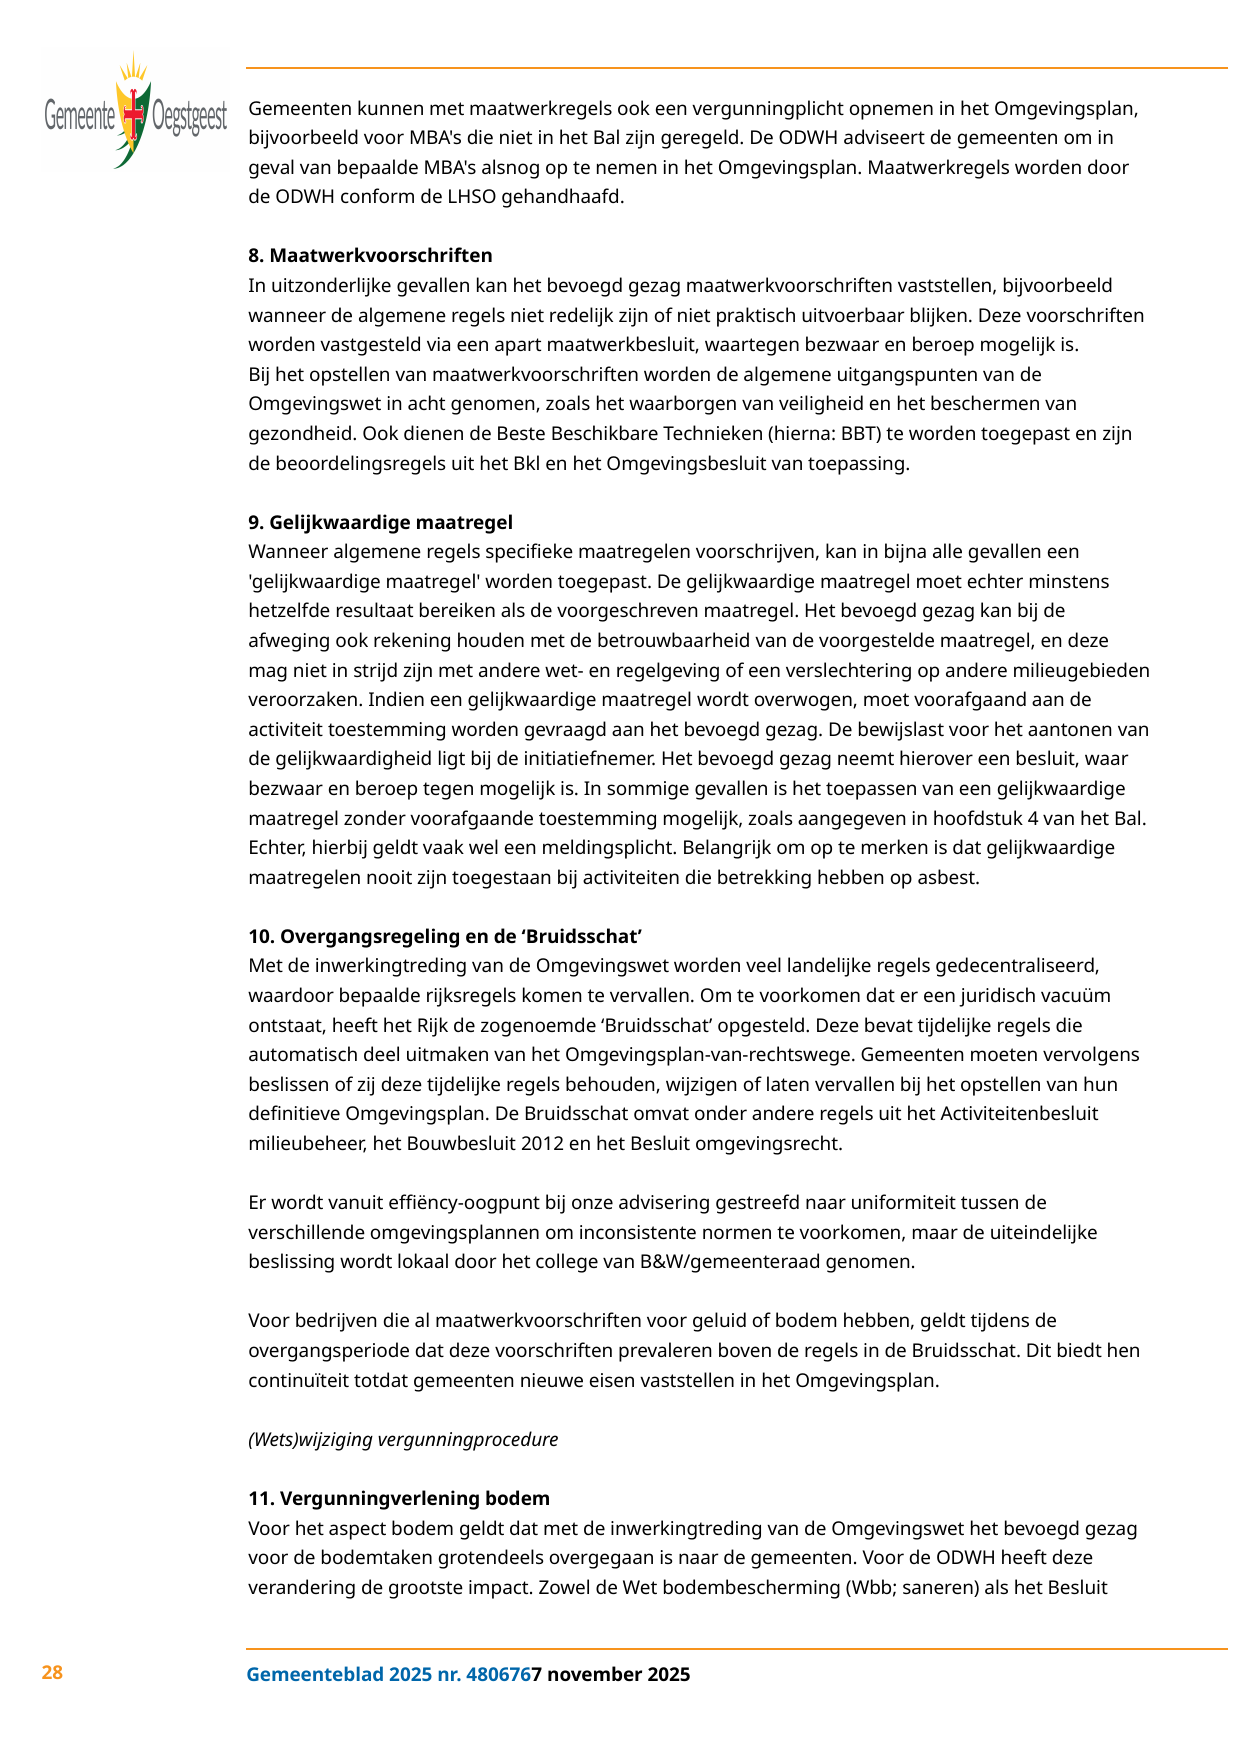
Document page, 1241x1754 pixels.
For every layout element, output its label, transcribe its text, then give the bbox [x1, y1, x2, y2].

text Met de inwerkingtreding van de Omgevingswet worden veel landelijke regels gedecentraliseerd, waardoor bepaalde rijksregels komen te vervallen. Om te voorkomen dat er een juridisch vacuüm ontstaat, heeft het Rijk de zogenoemde ‘Bruidsschat’ opgesteld. Deze bevat tijdelijke regels die automatisch deel uitmaken van het Omgevingsplan-van-rechtswege. Gemeenten moeten vervolgens beslissen of zij deze tijdelijke regels behouden, wijzigen of laten vervallen bij het opstellen van hun definitieve Omgevingsplan. De Bruidsschat omvat onder andere regels uit het Activiteitenbesluit milieubeheer, het Bouwbesluit 2012 en het Besluit omgevingsrecht. [248, 953, 1152, 1156]
text 8. Maatwerkvoorschriften [248, 243, 1152, 268]
text 11. Vergunningverlening bodem [248, 1485, 1152, 1511]
text (Wets)wijziging vergunningprocedure [248, 1426, 1152, 1452]
text In uitzonderlijke gevallen kan het bevoegd gezag maatwerkvoorschriften vaststellen, bijvoorbeeld wanneer de algemene regels niet redelijk zijn of niet praktisch uitvoerbaar blijken. Deze voorschriften worden vastgesteld via een apart maatwerkbesluit, waartegen bezwaar en beroep mogelijk is. [248, 272, 1152, 357]
text Voor het aspect bodem geldt dat met de inwerkingtreding van de Omgevingswet het bevoegd gezag voor de bodemtaken grotendeels overgegaan is naar de gemeenten. Voor de ODWH heeft deze verandering de grootste impact. Zowel de Wet bodembescherming (Wbb; saneren) als het Besluit [248, 1515, 1152, 1600]
text Voor bedrijven die al maatwerkvoorschriften voor geluid of bodem hebben, geldt tijdens de overgangsperiode dat deze voorschriften prevaleren boven de regels in de Bruidsschat. Dit biedt hen continuïteit totdat gemeenten nieuwe eisen vaststellen in het Omgevingsplan. [248, 1308, 1152, 1393]
picture [41, 47, 231, 172]
text Er wordt vanuit effiëncy-oogpunt bij onze advisering gestreefd naar uniformiteit tussen de verschillende omgevingsplannen om inconsistente normen te voorkomen, maar de uiteindelijke beslissing wordt lokaal door het college van B&W/gemeenteraad genomen. [248, 1189, 1152, 1274]
text Gemeenten kunnen met maatwerkregels ook een vergunningplicht opnemen in het Omgevingsplan, bijvoorbeeld voor MBA's die niet in het Bal zijn geregeld. De ODWH adviseert de gemeenten om in geval van bepaalde MBA's alsnog op te nemen in het Omgevingsplan. Maatwerkregels worden door de ODWH conform de LHSO gehandhaafd. [248, 95, 1152, 209]
text 10. Overgangsregeling en de ‘Bruidsschat’ [248, 923, 1152, 949]
text 9. Gelijkwaardige maatregel [248, 509, 1152, 535]
text Bij het opstellen van maatwerkvoorschriften worden de algemene uitgangspunten van de Omgevingswet in acht genomen, zoals het waarborgen van veiligheid en het beschermen van gezondheid. Ook dienen de Beste Beschikbare Technieken (hierna: BBT) te worden toegepast en zijn de beoordelingsregels uit het Bkl en het Omgevingsbesluit van toepassing. [248, 361, 1152, 476]
text Wanneer algemene regels specifieke maatregelen voorschrijven, kan in bijna alle gevallen een 'gelijkwaardige maatregel' worden toegepast. De gelijkwaardige maatregel moet echter minstens hetzelfde resultaat bereiken als de voorgeschreven maatregel. Het bevoegd gezag kan bij de afweging ook rekening houden met de betrouwbaarheid van de voorgestelde maatregel, en deze mag niet in strijd zijn met andere wet- en regelgeving of een verslechtering op andere milieugebieden veroorzaken. Indien een gelijkwaardige maatregel wordt overwogen, moet voorafgaand aan de activiteit toestemming worden gevraagd aan het bevoegd gezag. De bewijslast voor het aantonen van de gelijkwaardigheid ligt bij de initiatiefnemer. Het bevoegd gezag neemt hierover een besluit, waar bezwaar en beroep tegen mogelijk is. In sommige gevallen is het toepassen van een gelijkwaardige maatregel zonder voorafgaande toestemming mogelijk, zoals aangegeven in hoofdstuk 4 van het Bal. Echter, hierbij geldt vaak wel een meldingsplicht. Belangrijk om op te merken is dat gelijkwaardige maatregelen nooit zijn toegestaan bij activiteiten die betrekking hebben op asbest. [248, 538, 1152, 890]
